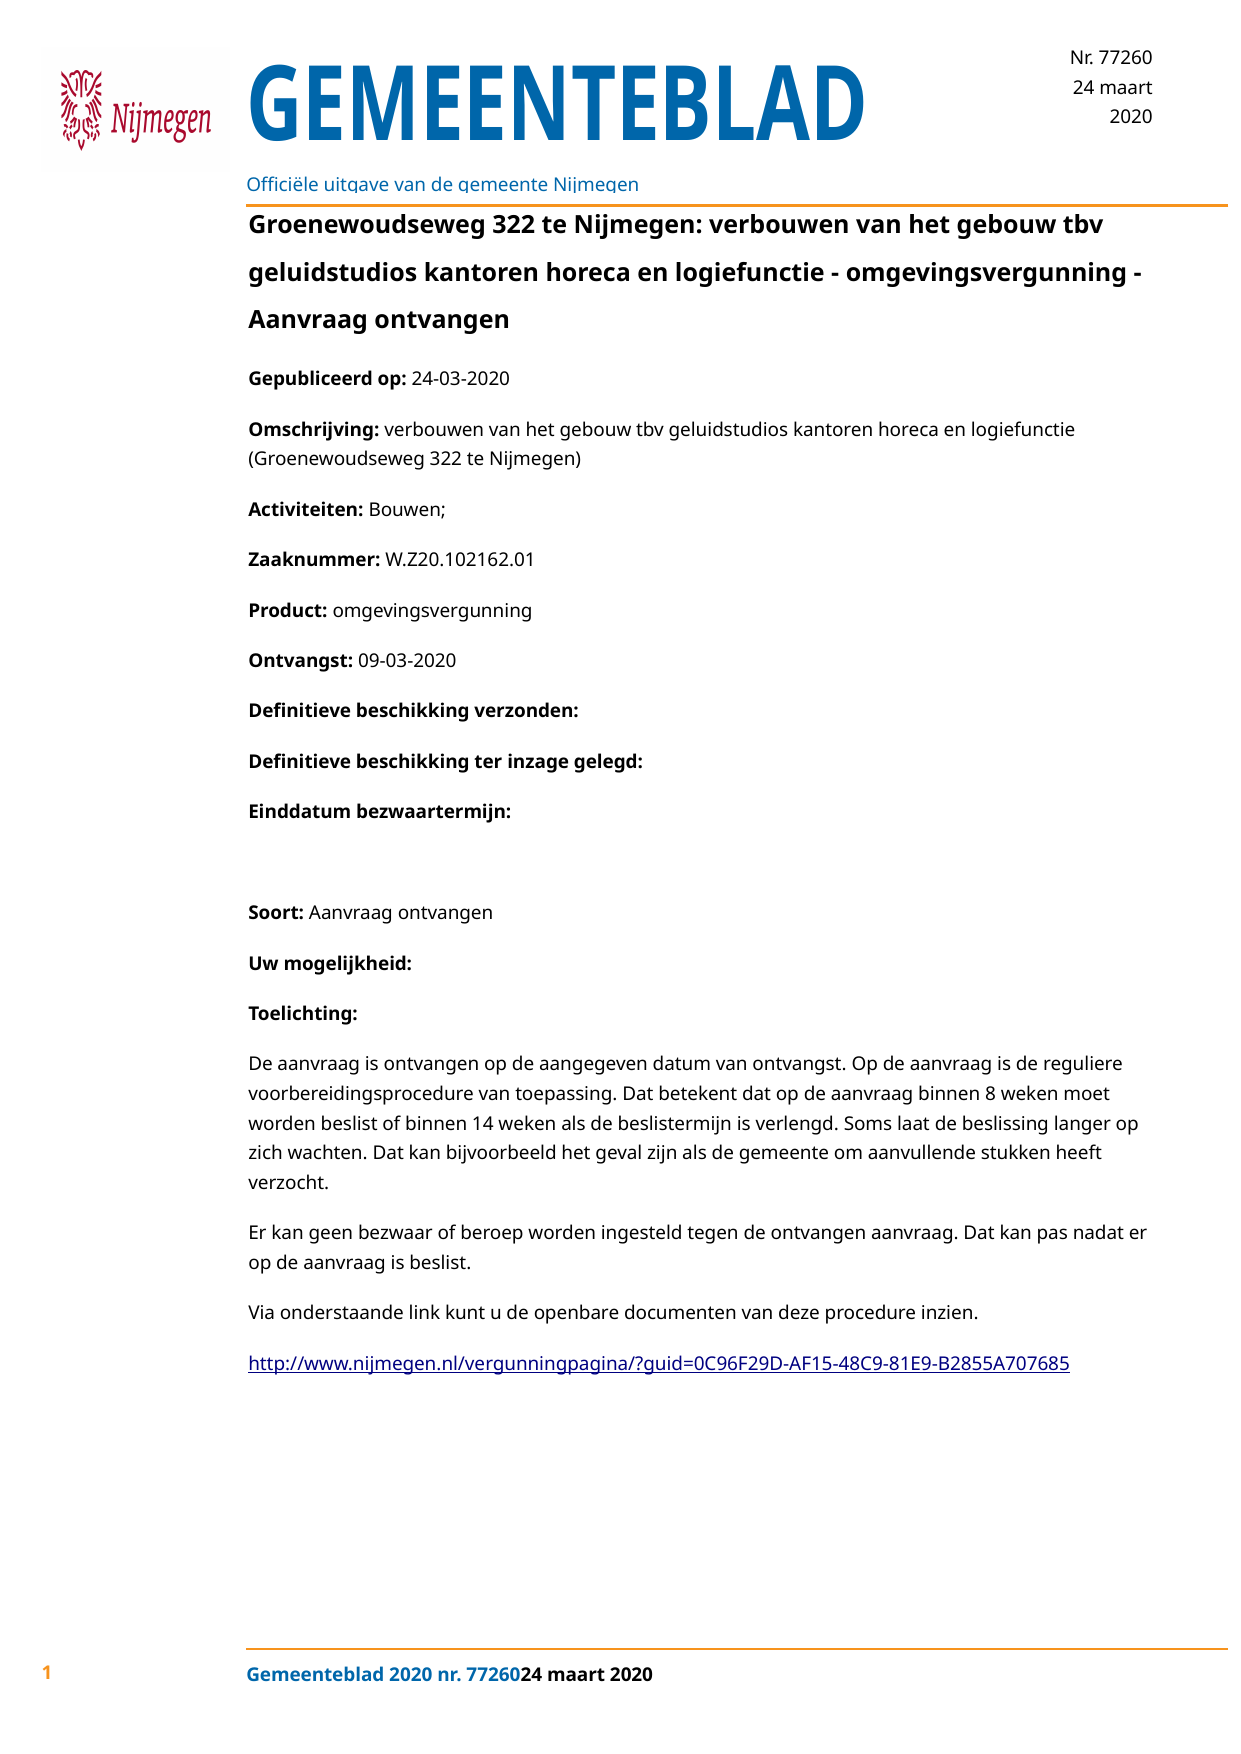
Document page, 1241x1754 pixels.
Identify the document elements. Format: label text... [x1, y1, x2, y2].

text Definitieve beschikking verzonden: [248, 698, 1152, 723]
text http://www.nijmegen.nl/vergunningpagina/?guid=0C96F29D-AF15-48C9-81E9-B2855A707685 [248, 1350, 1152, 1375]
text Gepubliceerd op: 24-03-2020 [248, 366, 1152, 391]
text Groenewoudseweg 322 te Nijmegen: verbouwen van het gebouw tbv geluidstudios kantoren horeca en logiefunctie - omgevingsvergunning - Aanvraag ontvangen [248, 207, 1152, 336]
text Er kan geen bezwaar of beroep worden ingesteld tegen de ontvangen aanvraag. Dat kan pas nadat er op de aanvraag is beslist. [248, 1219, 1152, 1274]
text Uw mogelijkheid: [248, 950, 1152, 975]
text Toelichting: [248, 1000, 1152, 1026]
text De aanvraag is ontvangen op de aangegeven datum van ontvangst. Op de aanvraag is de reguliere voorbereidingsprocedure van toepassing. Dat betekent dat op de aanvraag binnen 8 weken moet worden beslist of binnen 14 weken als de beslistermijn is verlengd. Soms laat de beslissing langer op zich wachten. Dat kan bijvoorbeeld het geval zijn als de gemeente om aanvullende stukken heeft verzocht. [248, 1051, 1152, 1194]
picture [41, 47, 231, 172]
text Zaaknummer: W.Z20.102162.01 [248, 546, 1152, 572]
text Omschrijving: verbouwen van het gebouw tbv geluidstudios kantoren horeca en logiefunctie (Groenewoudseweg 322 te Nijmegen) [248, 416, 1152, 471]
text Via onderstaande link kunt u de openbare documenten van deze procedure inzien. [248, 1299, 1152, 1325]
text Activiteiten: Bouwen; [248, 496, 1152, 522]
text Soort: Aanvraag ontvangen [248, 899, 1152, 925]
text Einddatum bezwaartermijn: [248, 798, 1152, 824]
text Ontvangst: 09-03-2020 [248, 647, 1152, 673]
text Definitieve beschikking ter inzage gelegd: [248, 748, 1152, 774]
text Product: omgevingsvergunning [248, 597, 1152, 622]
